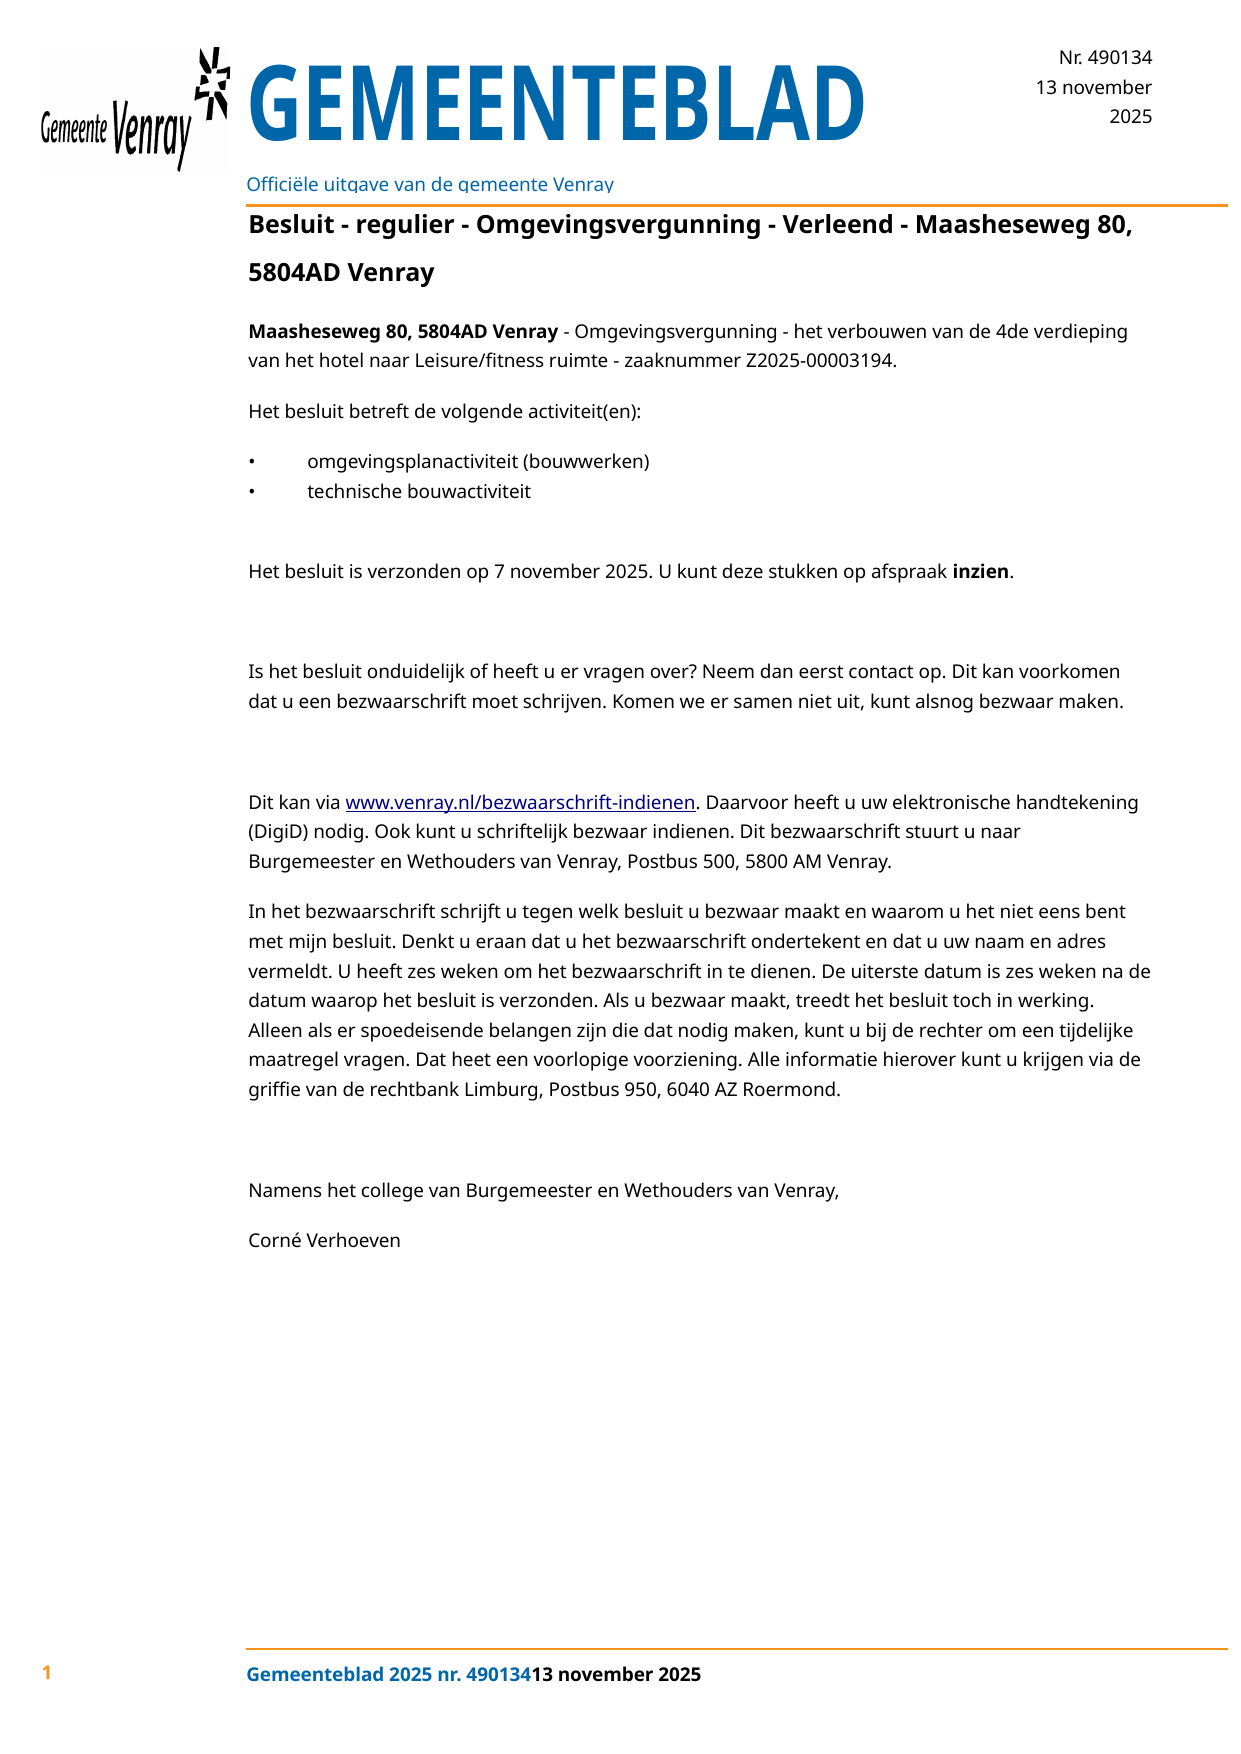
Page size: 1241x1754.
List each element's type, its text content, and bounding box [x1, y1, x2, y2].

text In het bezwaarschrift schrijft u tegen welk besluit u bezwaar maakt en waarom u het niet eens bent met mijn besluit. Denkt u eraan dat u het bezwaarschrift ondertekent en dat u uw naam en adres vermeldt. U heeft zes weken om het bezwaarschrift in te dienen. De uiterste datum is zes weken na de datum waarop het besluit is verzonden. Als u bezwaar maakt, treedt het besluit toch in werking. Alleen als er spoedeisende belangen zijn die dat nodig maken, kunt u bij de rechter om een tijdelijke maatregel vragen. Dat heet een voorlopige voorziening. Alle informatie hierover kunt u krijgen via de griffie van de rechtbank Limburg, Postbus 950, 6040 AZ Roermond. [248, 899, 1152, 1102]
text Besluit - regulier - Omgevingsvergunning - Verleend - Maasheseweg 80, 5804AD Venray [248, 207, 1152, 288]
list omgevingsplanactiviteit (bouwwerken) [248, 448, 1152, 474]
text Het besluit is verzonden op 7 november 2025. U kunt deze stukken op afspraak inzien. [248, 558, 1152, 584]
text Maasheseweg 80, 5804AD Venray - Omgevingsvergunning - het verbouwen van de 4de verdieping van het hotel naar Leisure/fitness ruimte - zaaknummer Z2025-00003194. [248, 318, 1152, 373]
text Corné Verhoeven [248, 1227, 1152, 1253]
text Het besluit betreft de volgende activiteit(en): [248, 398, 1152, 424]
text Namens het college van Burgemeester en Wethouders van Venray, [248, 1177, 1152, 1203]
text Dit kan via www.venray.nl/bezwaarschrift-indienen. Daarvoor heeft u uw elektronische handtekening (DigiD) nodig. Ook kunt u schriftelijk bezwaar indienen. Dit bezwaarschrift stuurt u naar Burgemeester en Wethouders van Venray, Postbus 500, 5800 AM Venray. [248, 789, 1152, 874]
list technische bouwactiviteit [248, 478, 1152, 504]
text Is het besluit onduidelijk of heeft u er vragen over? Neem dan eerst contact op. Dit kan voorkomen dat u een bezwaarschrift moet schrijven. Komen we er samen niet uit, kunt alsnog bezwaar maken. [248, 659, 1152, 714]
picture [41, 47, 231, 172]
